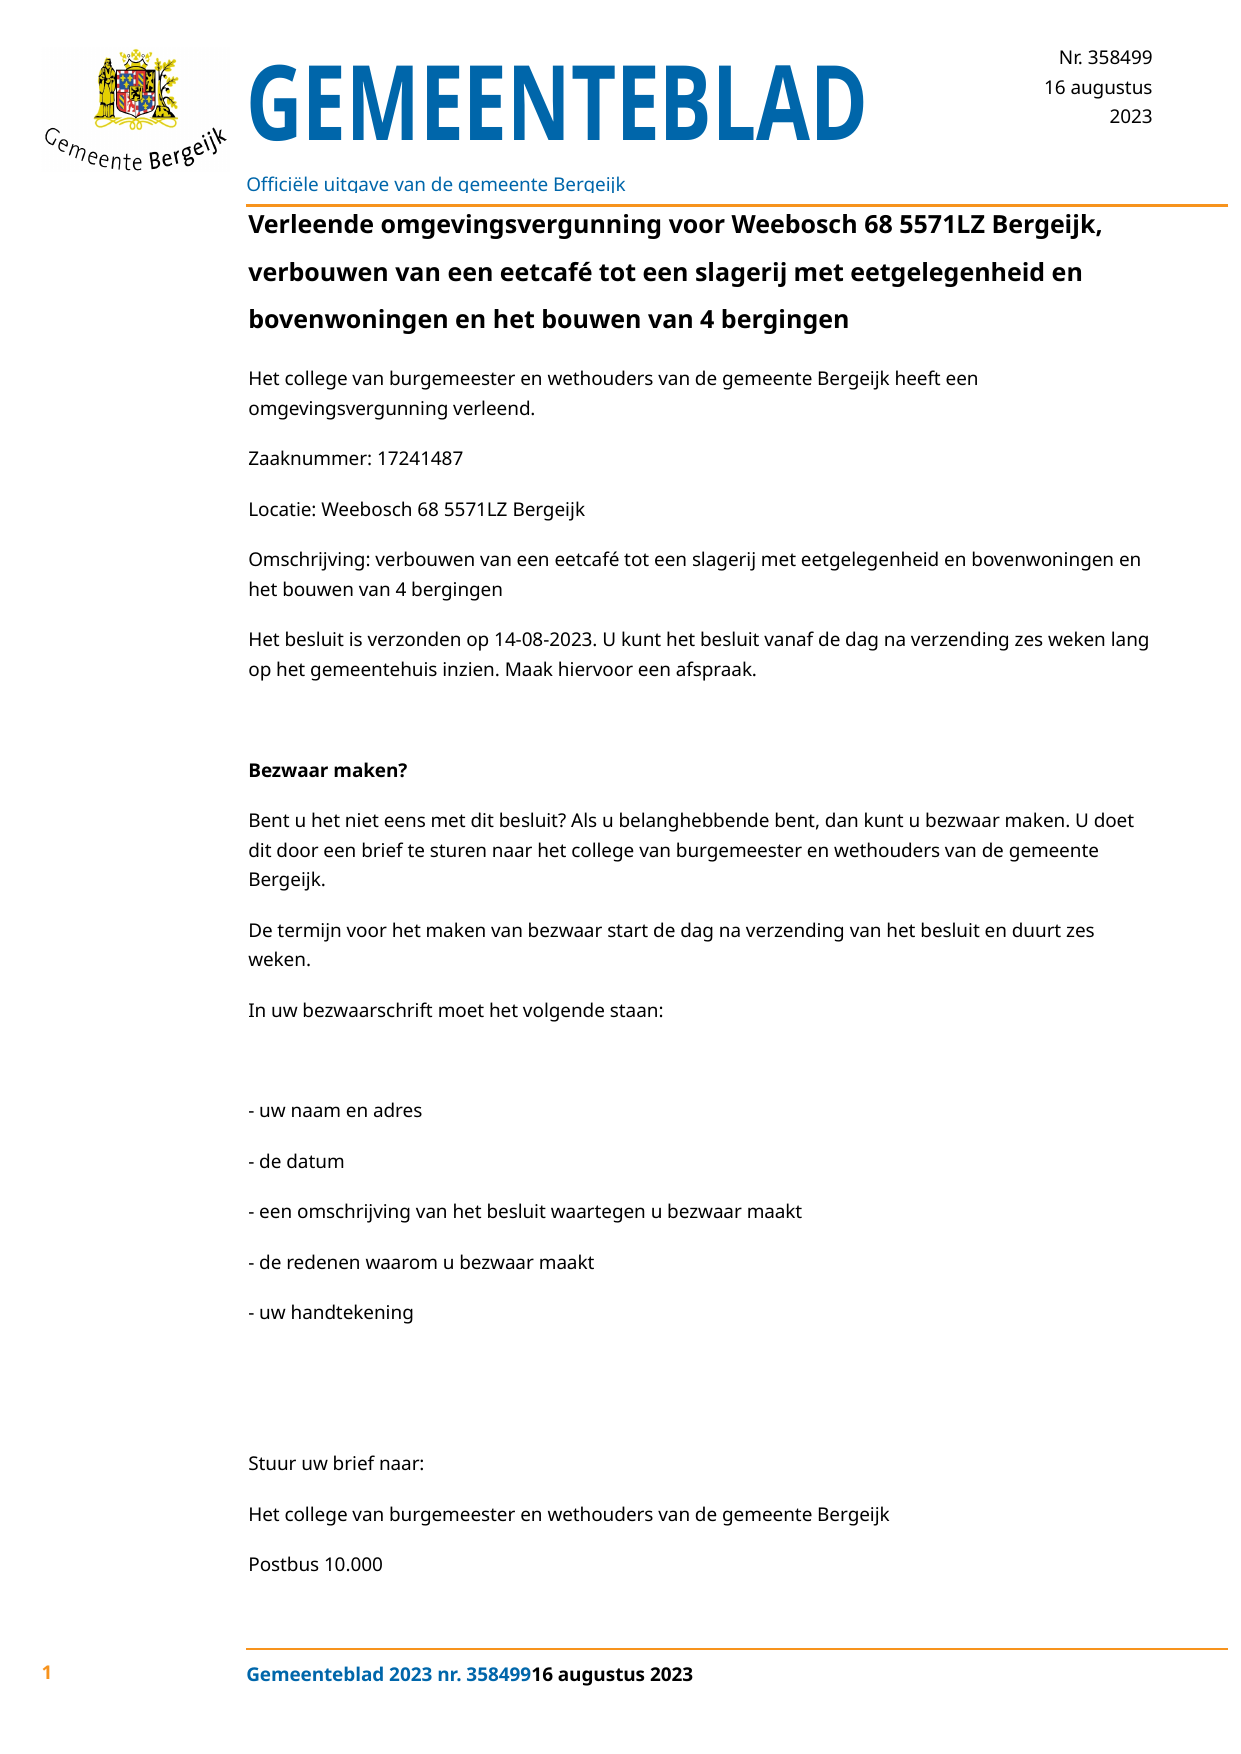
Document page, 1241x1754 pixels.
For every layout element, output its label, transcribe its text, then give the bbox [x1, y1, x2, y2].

text De termijn voor het maken van bezwaar start de dag na verzending van het besluit en duurt zes weken. [248, 917, 1152, 972]
text Omschrijving: verbouwen van een eetcafé tot een slagerij met eetgelegenheid en bovenwoningen en het bouwen van 4 bergingen [248, 546, 1152, 602]
text Zaaknummer: 17241487 [248, 446, 1152, 471]
text Locatie: Weebosch 68 5571LZ Bergeijk [248, 496, 1152, 522]
text - de datum [248, 1148, 1152, 1174]
text Bent u het niet eens met dit besluit? Als u belanghebbende bent, dan kunt u bezwaar maken. U doet dit door een brief te sturen naar het college van burgemeester en wethouders van de gemeente Bergeijk. [248, 807, 1152, 892]
text Bezwaar maken? [248, 757, 1152, 782]
text Verleende omgevingsvergunning voor Weebosch 68 5571LZ Bergeijk, verbouwen van een eetcafé tot een slagerij met eetgelegenheid en bovenwoningen en het bouwen van 4 bergingen [248, 207, 1152, 336]
picture [41, 47, 231, 172]
text In uw bezwaarschrift moet het volgende staan: [248, 997, 1152, 1022]
text Postbus 10.000 [248, 1551, 1152, 1577]
text Het college van burgemeester en wethouders van de gemeente Bergeijk [248, 1501, 1152, 1527]
text Het college van burgemeester en wethouders van de gemeente Bergeijk heeft een omgevingsvergunning verleend. [248, 366, 1152, 421]
text Stuur uw brief naar: [248, 1451, 1152, 1476]
text - een omschrijving van het besluit waartegen u bezwaar maakt [248, 1198, 1152, 1224]
text - de redenen waarom u bezwaar maakt [248, 1249, 1152, 1274]
text - uw naam en adres [248, 1098, 1152, 1123]
text - uw handtekening [248, 1299, 1152, 1325]
text Het besluit is verzonden op 14-08-2023. U kunt het besluit vanaf de dag na verzending zes weken lang op het gemeentehuis inzien. Maak hiervoor een afspraak. [248, 626, 1152, 682]
